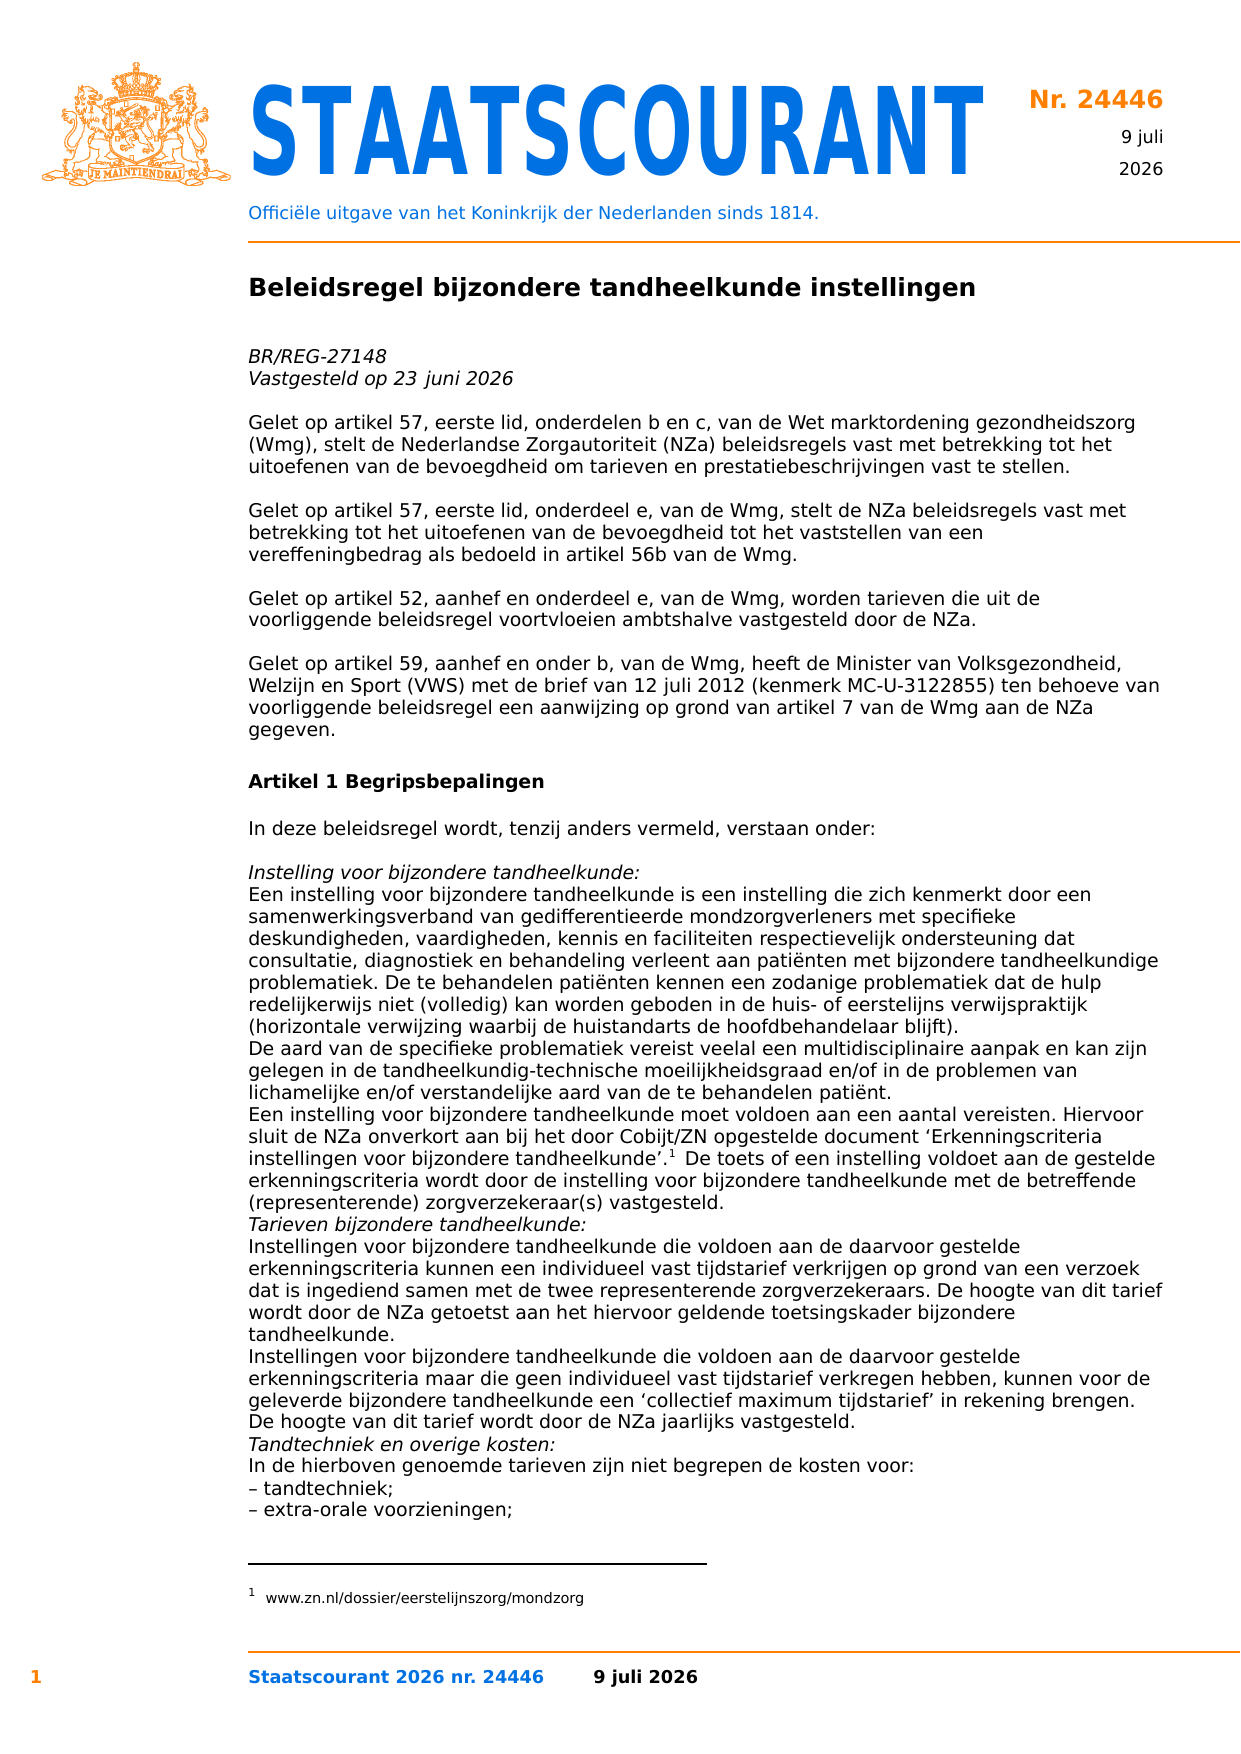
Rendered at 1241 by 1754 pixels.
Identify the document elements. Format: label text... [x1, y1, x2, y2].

text Gelet op artikel 57, eerste lid, onderdelen b en c, van de Wet marktordening gezondheidszorg (Wmg), stelt de Nederlandse Zorgautoriteit (NZa) beleidsregels vast met betrekking tot het uitoefenen van de bevoegdheid om tarieven en prestatiebeschrijvingen vast te stellen. [248, 412, 1163, 478]
text In de hierboven genoemde tarieven zijn niet begrepen de kosten voor: [248, 1455, 1163, 1477]
text De aard van de specifieke problematiek vereist veelal een multidisciplinaire aanpak en kan zijn gelegen in de tandheelkundig-technische moeilijkheidsgraad en/of in de problemen van lichamelijke en/of verstandelijke aard van de te behandelen patiënt. [248, 1038, 1163, 1104]
text BR/REG-27148 [248, 346, 1163, 368]
text In deze beleidsregel wordt, tenzij anders vermeld, verstaan onder: [248, 818, 1163, 840]
text Tarieven bijzondere tandheelkunde: [248, 1214, 1163, 1236]
table_header Nr. 24446 [998, 62, 1240, 121]
table_cell 9 juli [998, 121, 1240, 153]
subtitle Artikel 1 Begripsbepalingen [248, 771, 1163, 793]
table_header [25, 62, 248, 241]
text Een instelling voor bijzondere tandheelkunde moet voldoen aan een aantal vereisten. Hiervoor sluit de NZa onverkort aan bij het door Cobijt/ZN opgestelde document ‘Erkenningscriteria instellingen voor bijzondere tandheelkunde’. De toets of een instelling voldoet aan de gestelde erkenningscriteria wordt door de instelling voor bijzondere tandheelkunde met de betreffende (representerende) zorgverzekeraar(s) vastgesteld. [248, 1104, 1163, 1214]
text Vastgesteld op 23 juni 2026 [248, 368, 1163, 390]
text Gelet op artikel 57, eerste lid, onderdeel e, van de Wmg, stelt de NZa beleidsregels vast met betrekking tot het uitoefenen van de bevoegdheid tot het vaststellen van een vereffeningbedrag als bedoeld in artikel 56b van de Wmg. [248, 499, 1163, 566]
text www.zn.nl/dossier/eerstelijnszorg/mondzorg [248, 1586, 1163, 1608]
text Gelet op artikel 59, aanhef en onder b, van de Wmg, heeft de Minister van Volksgezondheid, Welzijn en Sport (VWS) met de brief van 12 juli 2012 (kenmerk MC-U-3122855) ten behoeve van voorliggende beleidsregel een aanwijzing op grond van artikel 7 van de Wmg aan de NZa gegeven. [248, 653, 1163, 741]
text Gelet op artikel 52, aanhef en onderdeel e, van de Wmg, worden tarieven die uit de voorliggende beleidsregel voortvloeien ambtshalve vastgesteld door de NZa. [248, 587, 1163, 631]
text Instellingen voor bijzondere tandheelkunde die voldoen aan de daarvoor gestelde erkenningscriteria kunnen een individueel vast tijdstarief verkrijgen op grond van een verzoek dat is ingediend samen met de twee representerende zorgverzekeraars. De hoogte van dit tarief wordt door de NZa getoetst aan het hiervoor geldende toetsingskader bijzondere tandheelkunde. [248, 1236, 1163, 1346]
text – extra-orale voorzieningen; [248, 1499, 1163, 1521]
picture [41, 62, 231, 186]
table_cell Officiële uitgave van het Koninkrijk der Nederlanden sinds 1814. [248, 203, 1240, 241]
text – tandtechniek; [248, 1477, 1163, 1499]
text Een instelling voor bijzondere tandheelkunde is een instelling die zich kenmerkt door een samenwerkingsverband van gedifferentieerde mondzorgverleners met specifieke deskundigheden, vaardigheden, kennis en faciliteiten respectievelijk ondersteuning dat consultatie, diagnostiek en behandeling verleent aan patiënten met bijzondere tandheelkundige problematiek. De te behandelen patiënten kennen een zodanige problematiek dat de hulp redelijkerwijs niet (volledig) kan worden geboden in de huis- of eerstelijns verwijspraktijk (horizontale verwijzing waarbij de huistandarts de hoofdbehandelaar blijft). [248, 884, 1163, 1038]
table_header STAATSCOURANT [248, 62, 998, 203]
text Instelling voor bijzondere tandheelkunde: [248, 862, 1163, 884]
subtitle Beleidsregel bijzondere tandheelkunde instellingen [248, 273, 1163, 302]
table_cell 2026 [998, 153, 1240, 203]
text Tandtechniek en overige kosten: [248, 1433, 1163, 1455]
text Instellingen voor bijzondere tandheelkunde die voldoen aan de daarvoor gestelde erkenningscriteria maar die geen individueel vast tijdstarief verkregen hebben, kunnen voor de geleverde bijzondere tandheelkunde een ‘collectief maximum tijdstarief’ in rekening brengen. De hoogte van dit tarief wordt door de NZa jaarlijks vastgesteld. [248, 1346, 1163, 1433]
